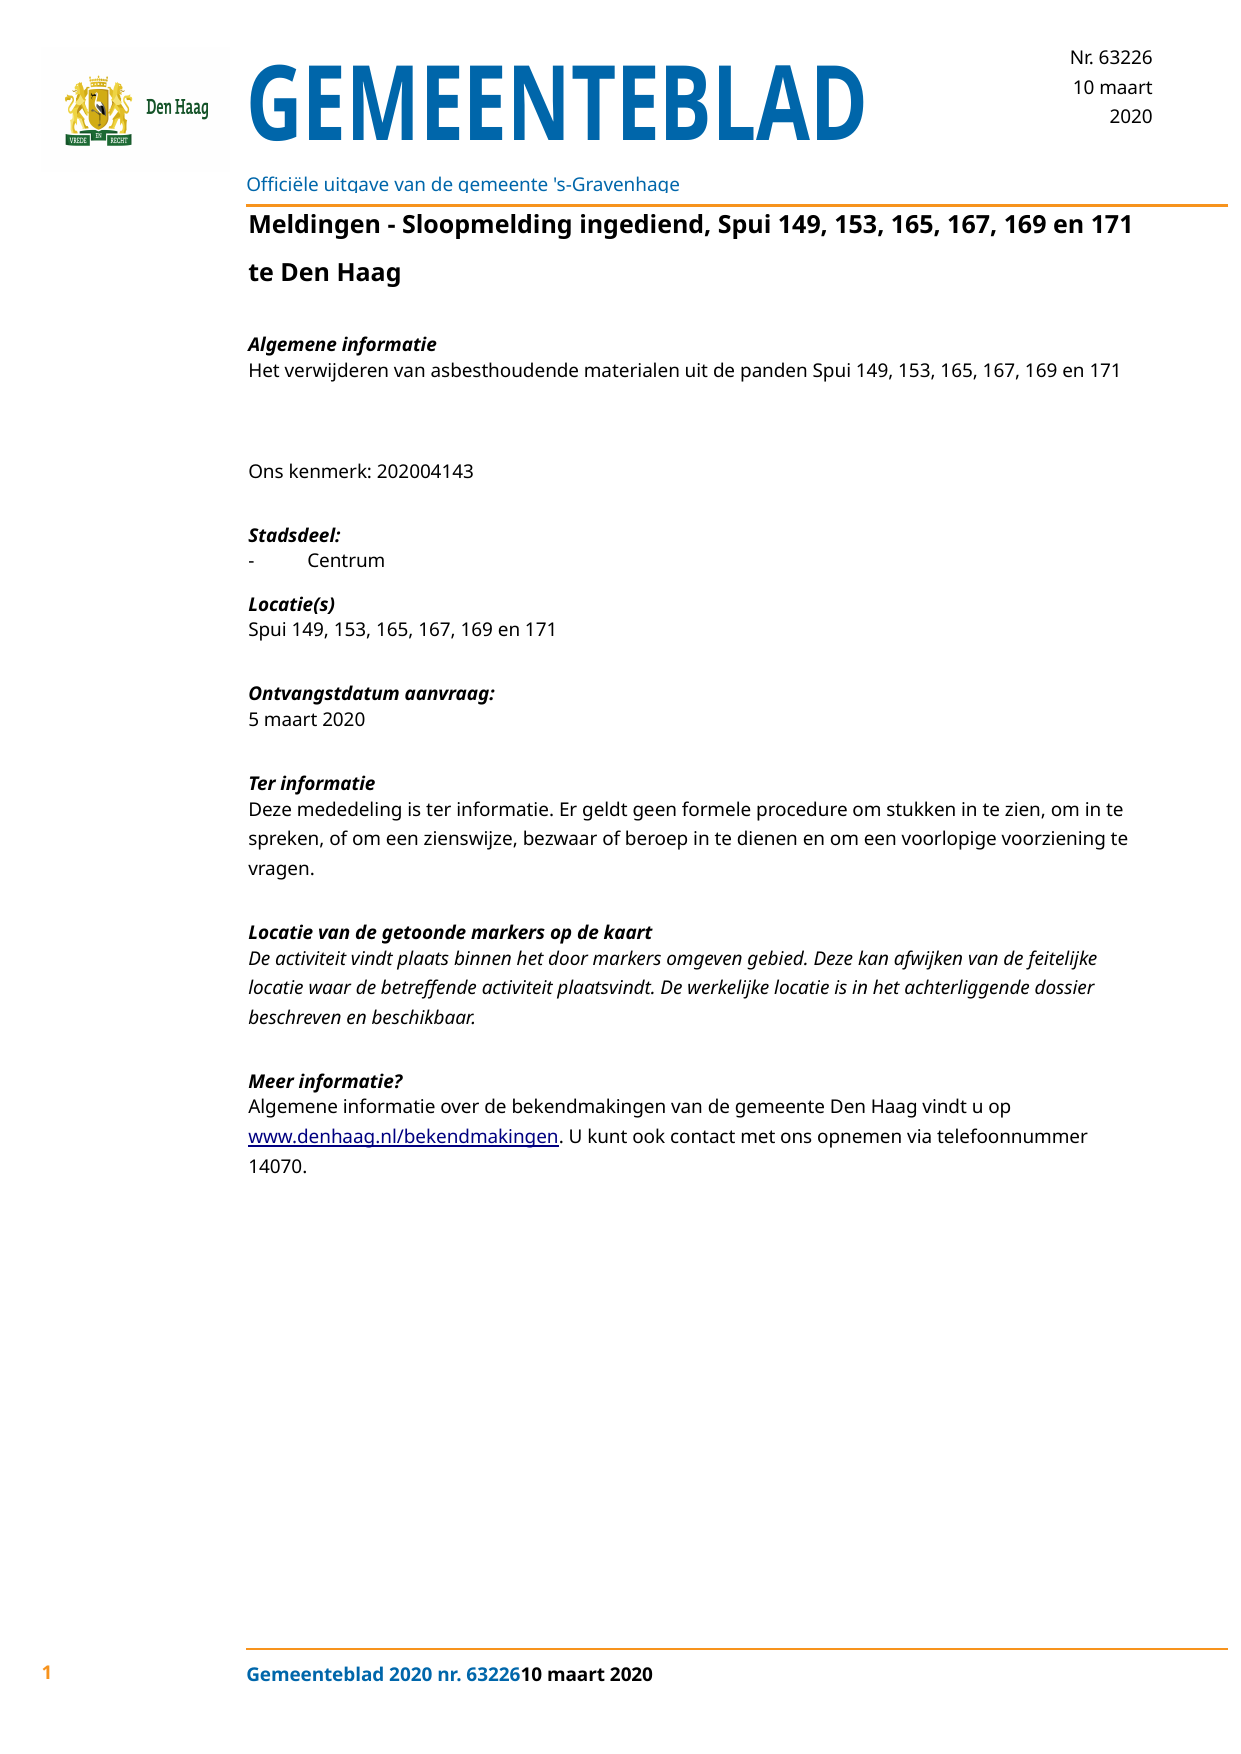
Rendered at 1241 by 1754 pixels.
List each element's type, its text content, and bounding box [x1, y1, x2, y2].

list Centrum [248, 548, 1152, 573]
text Ons kenmerk: 202004143 [248, 458, 1152, 484]
picture [41, 47, 231, 172]
text Locatie van de getoonde markers op de kaart [248, 919, 1152, 945]
text Ontvangstdatum aanvraag: [248, 681, 1152, 706]
text Locatie(s) [248, 591, 1152, 617]
text Spui 149, 153, 165, 167, 169 en 171 [248, 617, 1152, 642]
text 5 maart 2020 [248, 706, 1152, 732]
text Algemene informatie [248, 331, 1152, 357]
text Meer informatie? [248, 1068, 1152, 1094]
text Meldingen - Sloopmelding ingediend, Spui 149, 153, 165, 167, 169 en 171 te Den Haag [248, 207, 1152, 288]
text Het verwijderen van asbesthoudende materialen uit de panden Spui 149, 153, 165, 167, 169 en 171 [248, 357, 1152, 383]
text De activiteit vindt plaats binnen het door markers omgeven gebied. Deze kan afwijken van de feitelijke locatie waar de betreffende activiteit plaatsvindt. De werkelijke locatie is in het achterliggende dossier beschreven en beschikbaar. [248, 945, 1152, 1030]
text Deze mededeling is ter informatie. Er geldt geen formele procedure om stukken in te zien, om in te spreken, of om een zienswijze, bezwaar of beroep in te dienen en om een voorlopige voorziening te vragen. [248, 796, 1152, 881]
text Stadsdeel: [248, 522, 1152, 548]
text Algemene informatie over de bekendmakingen van de gemeente Den Haag vindt u op www.denhaag.nl/bekendmakingen. U kunt ook contact met ons opnemen via telefoonnummer 14070. [248, 1094, 1152, 1178]
text Ter informatie [248, 770, 1152, 796]
